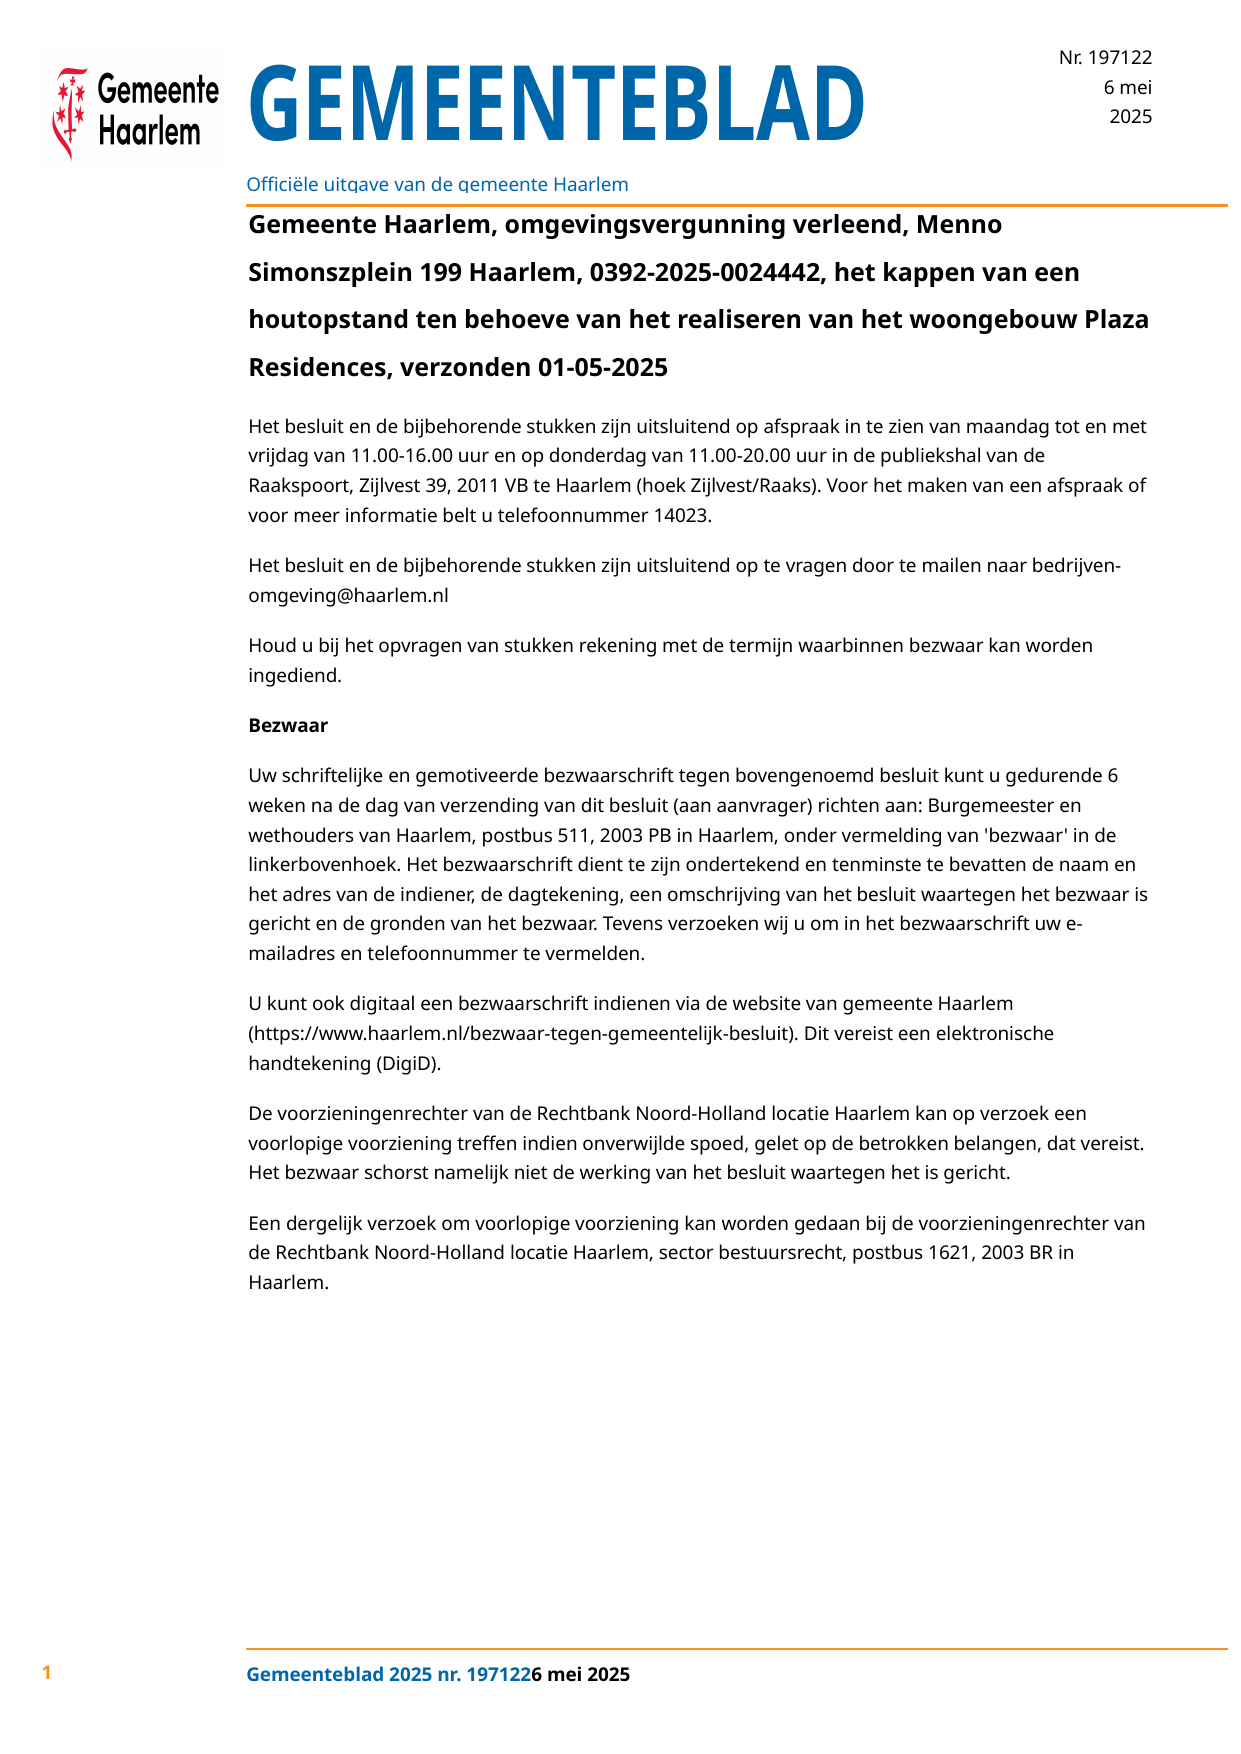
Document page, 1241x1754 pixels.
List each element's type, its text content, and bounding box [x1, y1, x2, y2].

text Gemeente Haarlem, omgevingsvergunning verleend, Menno Simonszplein 199 Haarlem, 0392-2025-0024442, het kappen van een houtopstand ten behoeve van het realiseren van het woongebouw Plaza Residences, verzonden 01-05-2025 [248, 207, 1152, 384]
text Uw schriftelijke en gemotiveerde bezwaarschrift tegen bovengenoemd besluit kunt u gedurende 6 weken na de dag van verzending van dit besluit (aan aanvrager) richten aan: Burgemeester en wethouders van Haarlem, postbus 511, 2003 PB in Haarlem, onder vermelding van 'bezwaar' in de linkerbovenhoek. Het bezwaarschrift dient te zijn ondertekend en tenminste te bevatten de naam en het adres van de indiener, de dagtekening, een omschrijving van het besluit waartegen het bezwaar is gericht en de gronden van het bezwaar. Tevens verzoeken wij u om in het bezwaarschrift uw e-mailadres en telefoonnummer te vermelden. [248, 763, 1152, 966]
text Bezwaar [248, 712, 1152, 738]
text Het besluit en de bijbehorende stukken zijn uitsluitend op te vragen door te mailen naar bedrijven-omgeving@haarlem.nl [248, 552, 1152, 608]
text U kunt ook digitaal een bezwaarschrift indienen via de website van gemeente Haarlem (https://www.haarlem.nl/bezwaar-tegen-gemeentelijk-besluit). Dit vereist een elektronische handtekening (DigiD). [248, 991, 1152, 1076]
picture [41, 47, 231, 172]
text De voorzieningenrechter van de Rechtbank Noord-Holland locatie Haarlem kan op verzoek een voorlopige voorziening treffen indien onverwijlde spoed, gelet op de betrokken belangen, dat vereist. Het bezwaar schorst namelijk niet de werking van het besluit waartegen het is gericht. [248, 1100, 1152, 1185]
text Een dergelijk verzoek om voorlopige voorziening kan worden gedaan bij de voorzieningenrechter van de Rechtbank Noord-Holland locatie Haarlem, sector bestuursrecht, postbus 1621, 2003 BR in Haarlem. [248, 1210, 1152, 1295]
text Het besluit en de bijbehorende stukken zijn uitsluitend op afspraak in te zien van maandag tot en met vrijdag van 11.00-16.00 uur en op donderdag van 11.00-20.00 uur in de publiekshal van de Raakspoort, Zijlvest 39, 2011 VB te Haarlem (hoek Zijlvest/Raaks). Voor het maken van een afspraak of voor meer informatie belt u telefoonnummer 14023. [248, 413, 1152, 528]
text Houd u bij het opvragen van stukken rekening met de termijn waarbinnen bezwaar kan worden ingediend. [248, 632, 1152, 688]
